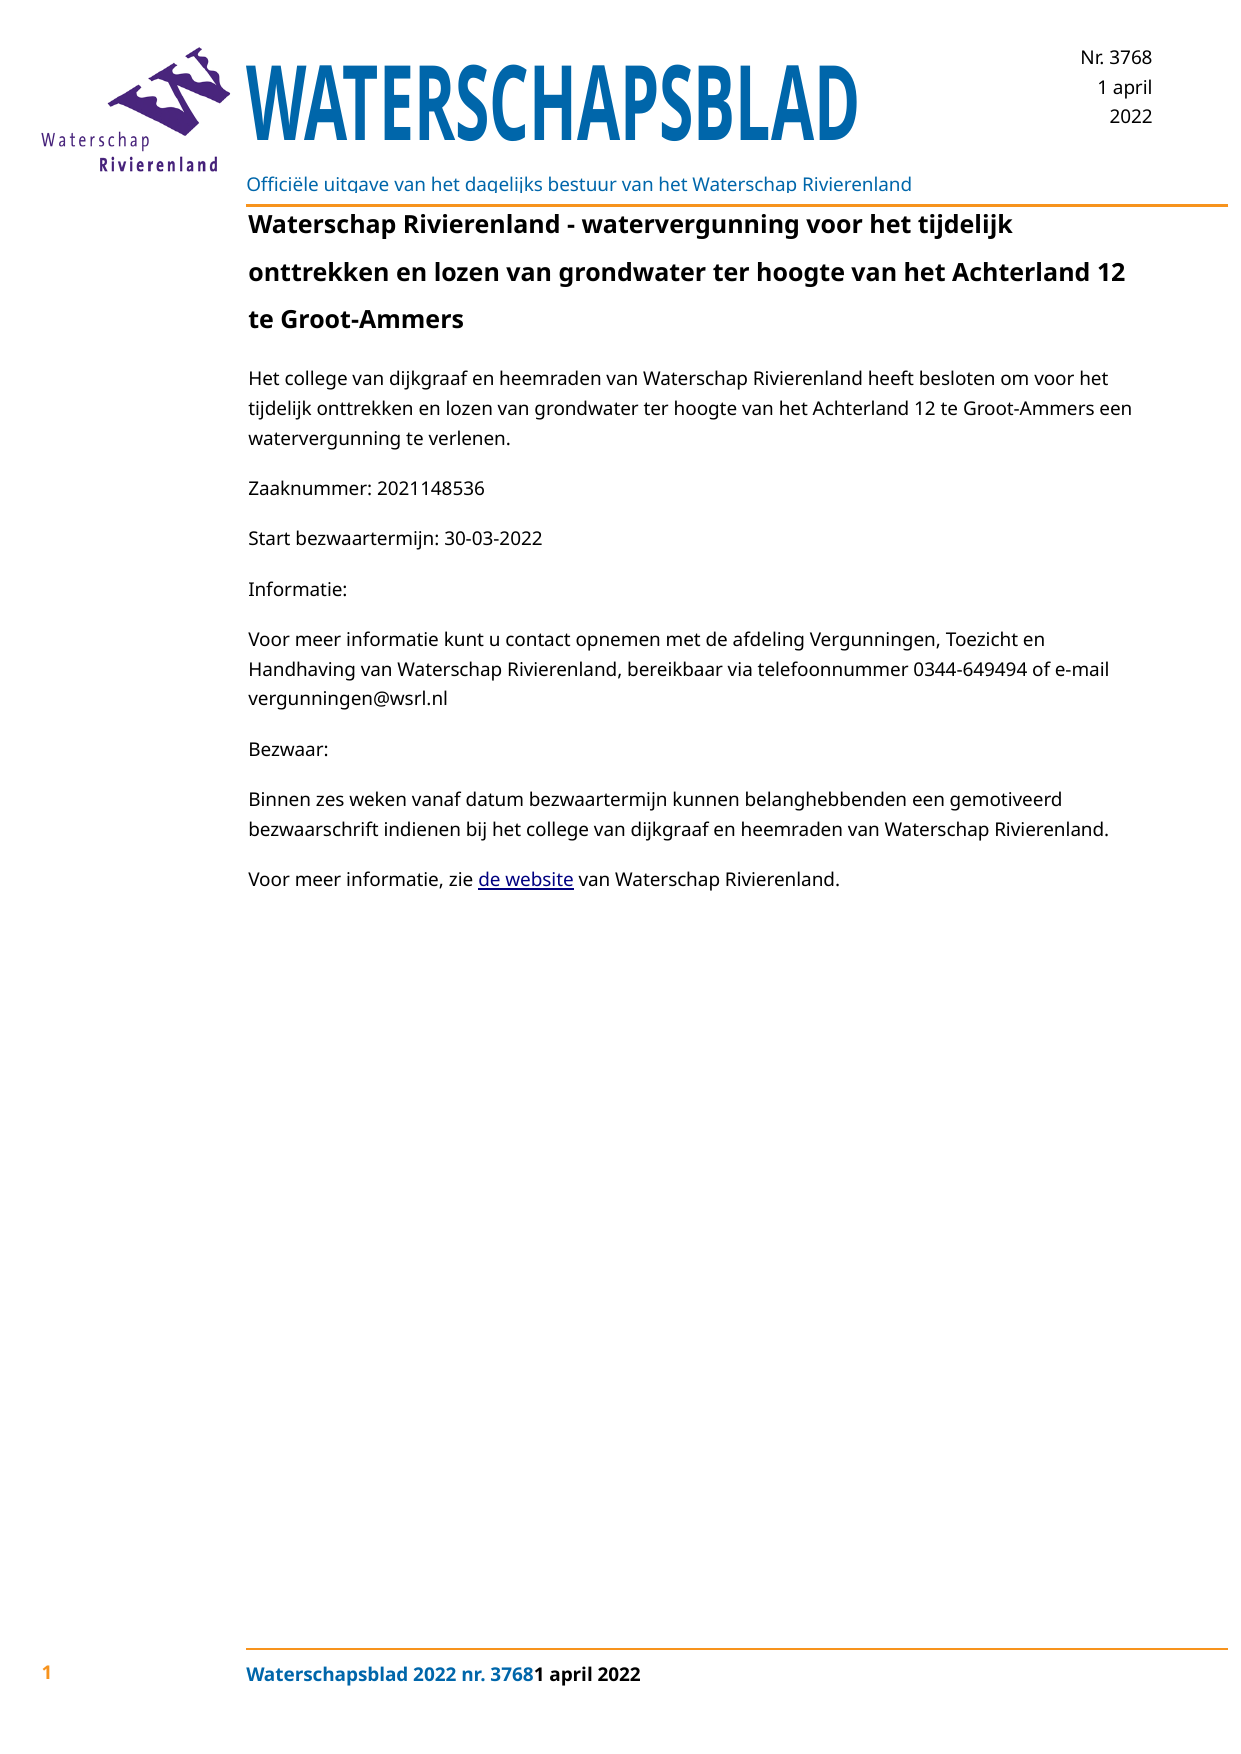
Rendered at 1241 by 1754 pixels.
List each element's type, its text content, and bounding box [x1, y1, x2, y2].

text Het college van dijkgraaf en heemraden van Waterschap Rivierenland heeft besloten om voor het tijdelijk onttrekken en lozen van grondwater ter hoogte van het Achterland 12 te Groot-Ammers een watervergunning te verlenen. [248, 366, 1152, 450]
text Voor meer informatie, zie de website van Waterschap Rivierenland. [248, 866, 1152, 892]
text Informatie: [248, 576, 1152, 602]
text Binnen zes weken vanaf datum bezwaartermijn kunnen belanghebbenden een gemotiveerd bezwaarschrift indienen bij het college van dijkgraaf en heemraden van Waterschap Rivierenland. [248, 786, 1152, 842]
text Start bezwaartermijn: 30-03-2022 [248, 526, 1152, 551]
text Voor meer informatie kunt u contact opnemen met de afdeling Vergunningen, Toezicht en Handhaving van Waterschap Rivierenland, bereikbaar via telefoonnummer 0344-649494 of e-mail vergunningen@wsrl.nl [248, 626, 1152, 711]
text Zaaknummer: 2021148536 [248, 475, 1152, 501]
text Waterschap Rivierenland - watervergunning voor het tijdelijk onttrekken en lozen van grondwater ter hoogte van het Achterland 12 te Groot-Ammers [248, 207, 1152, 336]
picture [41, 47, 231, 172]
text Bezwaar: [248, 736, 1152, 762]
